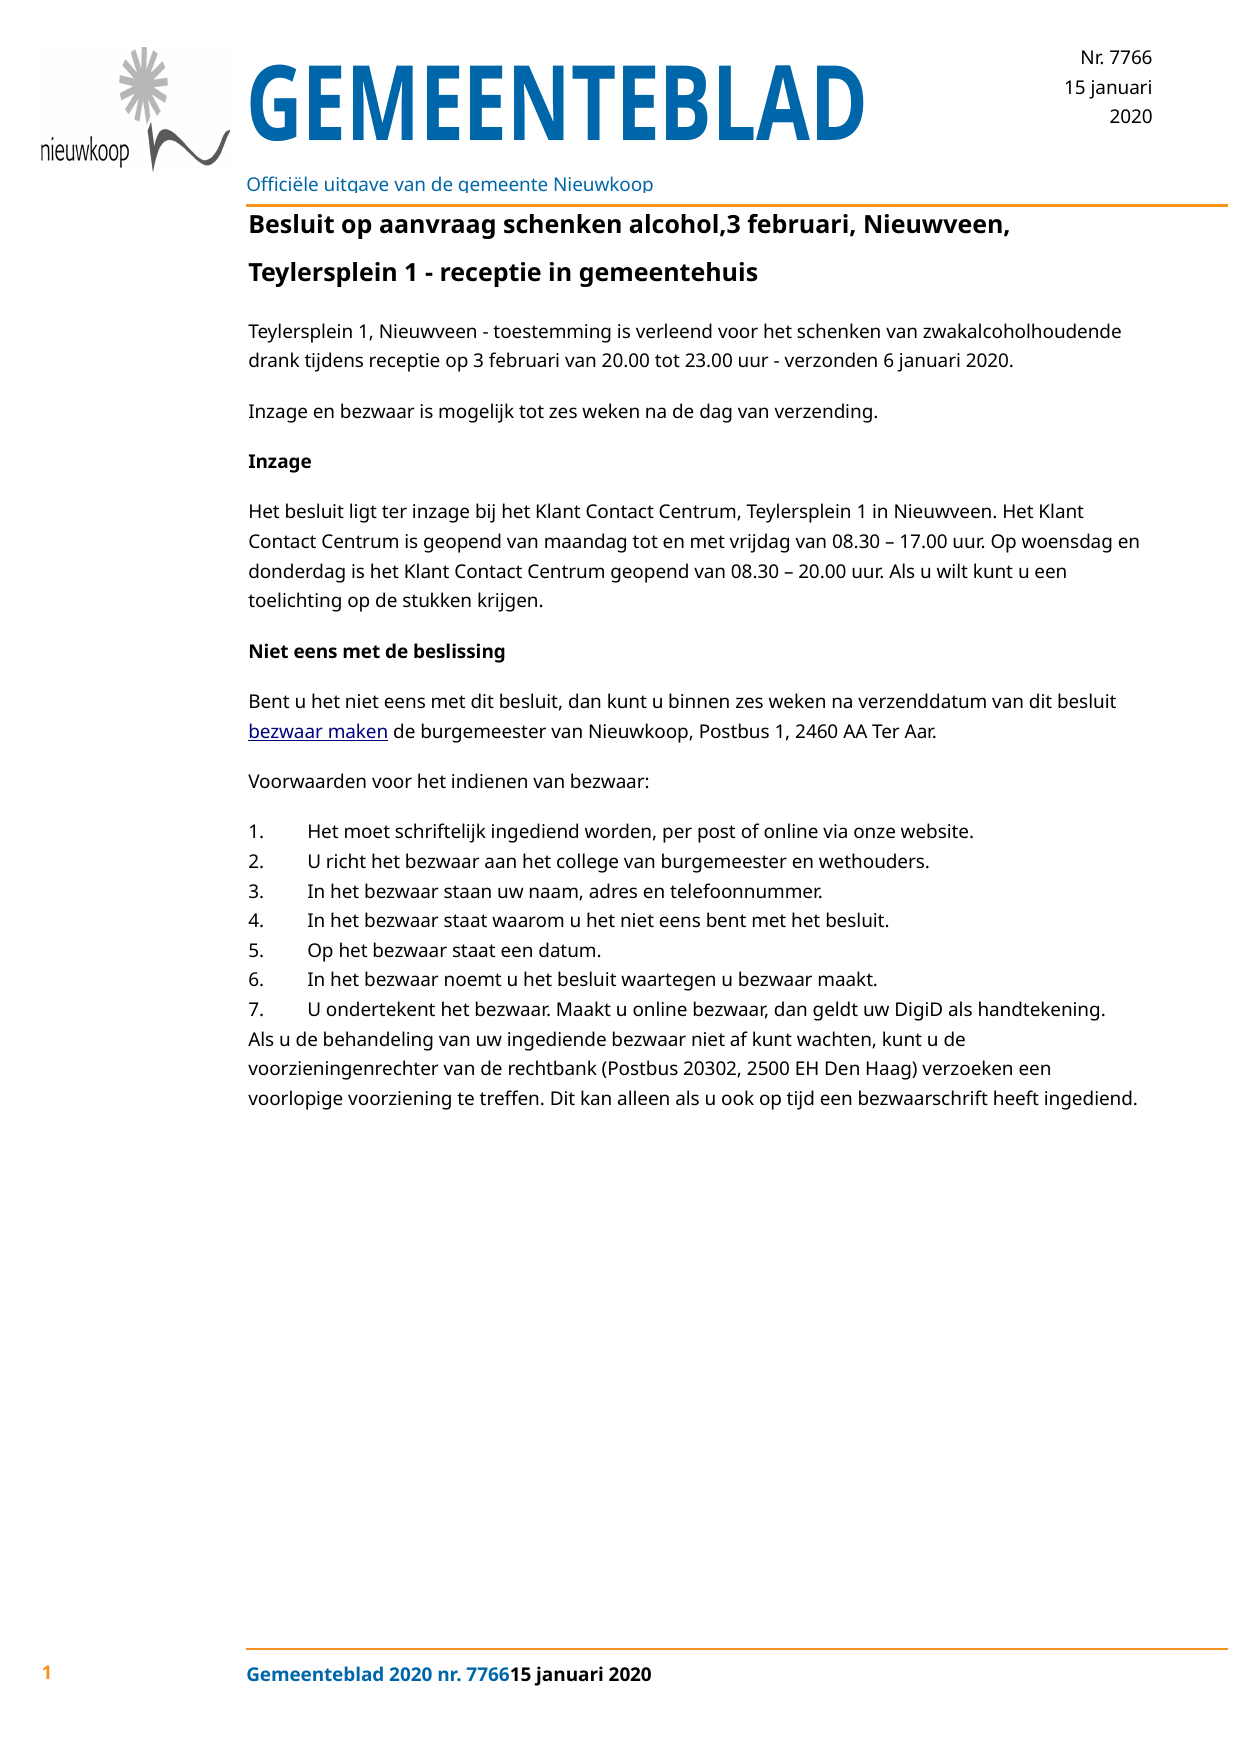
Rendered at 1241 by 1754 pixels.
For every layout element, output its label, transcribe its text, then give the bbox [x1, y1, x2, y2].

text Inzage [248, 448, 1152, 474]
list In het bezwaar noemt u het besluit waartegen u bezwaar maakt. [248, 967, 1152, 992]
list In het bezwaar staan uw naam, adres en telefoonnummer. [248, 878, 1152, 904]
text Als u de behandeling van uw ingediende bezwaar niet af kunt wachten, kunt u de voorzieningenrechter van de rechtbank (Postbus 20302, 2500 EH Den Haag) verzoeken een voorlopige voorziening te treffen. Dit kan alleen als u ook op tijd een bezwaarschrift heeft ingediend. [248, 1026, 1152, 1111]
list U richt het bezwaar aan het college van burgemeester en wethouders. [248, 848, 1152, 874]
text Inzage en bezwaar is mogelijk tot zes weken na de dag van verzending. [248, 398, 1152, 424]
text Teylersplein 1, Nieuwveen - toestemming is verleend voor het schenken van zwakalcoholhoudende drank tijdens receptie op 3 februari van 20.00 tot 23.00 uur - verzonden 6 januari 2020. [248, 318, 1152, 373]
text Niet eens met de beslissing [248, 638, 1152, 664]
text Het besluit ligt ter inzage bij het Klant Contact Centrum, Teylersplein 1 in Nieuwveen. Het Klant Contact Centrum is geopend van maandag tot en met vrijdag van 08.30 – 17.00 uur. Op woensdag en donderdag is het Klant Contact Centrum geopend van 08.30 – 20.00 uur. Als u wilt kunt u een toelichting op de stukken krijgen. [248, 499, 1152, 613]
list Het moet schriftelijk ingediend worden, per post of online via onze website. [248, 819, 1152, 844]
list In het bezwaar staat waarom u het niet eens bent met het besluit. [248, 907, 1152, 933]
picture [41, 47, 231, 172]
list Op het bezwaar staat een datum. [248, 937, 1152, 963]
text Voorwaarden voor het indienen van bezwaar: [248, 768, 1152, 794]
text Besluit op aanvraag schenken alcohol,3 februari, Nieuwveen, Teylersplein 1 - receptie in gemeentehuis [248, 207, 1152, 288]
list U ondertekent het bezwaar. Maakt u online bezwaar, dan geldt uw DigiD als handtekening. [248, 996, 1152, 1022]
text Bent u het niet eens met dit besluit, dan kunt u binnen zes weken na verzenddatum van dit besluit bezwaar maken de burgemeester van Nieuwkoop, Postbus 1, 2460 AA Ter Aar. [248, 688, 1152, 744]
